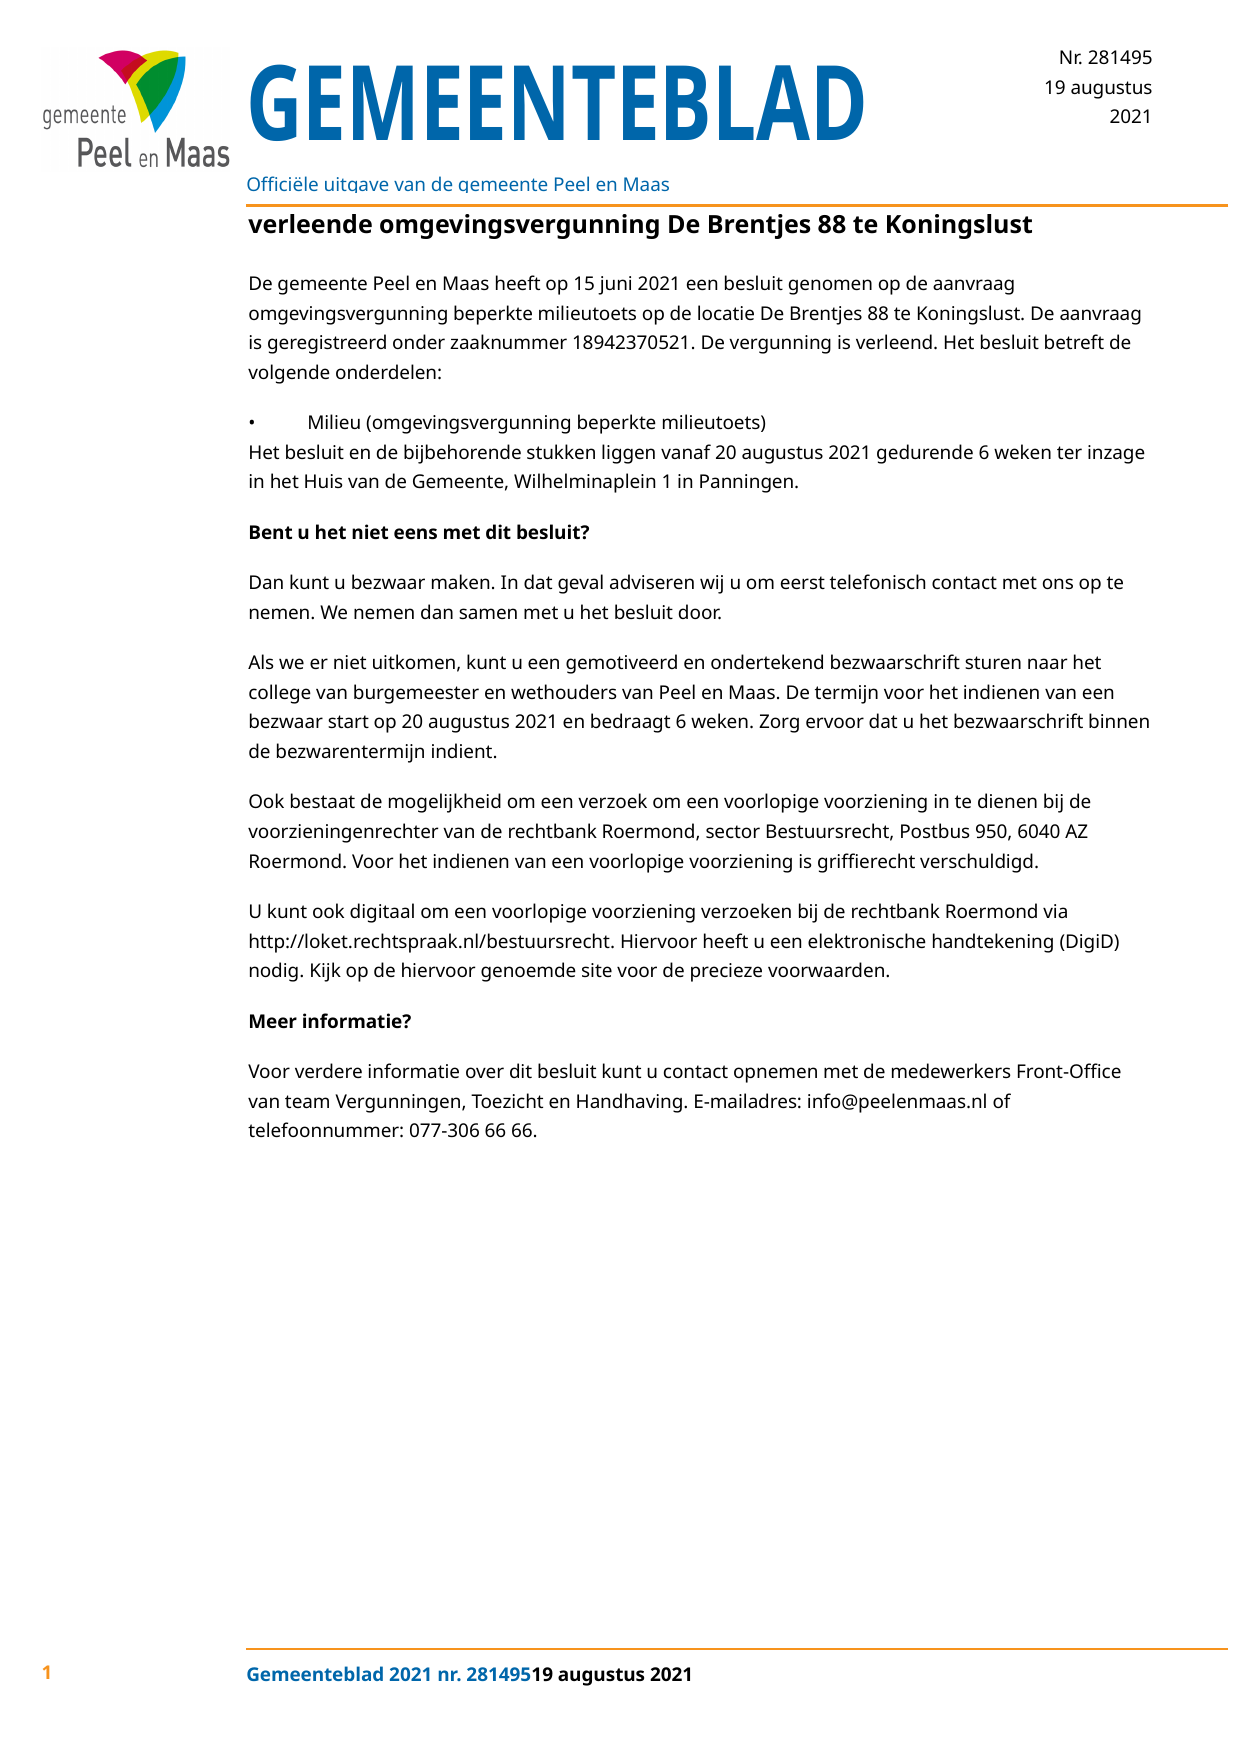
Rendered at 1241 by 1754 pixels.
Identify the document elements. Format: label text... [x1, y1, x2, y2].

text Voor verdere informatie over dit besluit kunt u contact opnemen met de medewerkers Front-Office van team Vergunningen, Toezicht en Handhaving. E-mailadres: info@peelenmaas.nl of telefoonnummer: 077-306 66 66. [248, 1058, 1152, 1143]
text De gemeente Peel en Maas heeft op 15 juni 2021 een besluit genomen op de aanvraag omgevingsvergunning beperkte milieutoets op de locatie De Brentjes 88 te Koningslust. De aanvraag is geregistreerd onder zaaknummer 18942370521. De vergunning is verleend. Het besluit betreft de volgende onderdelen: [248, 270, 1152, 385]
text Dan kunt u bezwaar maken. In dat geval adviseren wij u om eerst telefonisch contact met ons op te nemen. We nemen dan samen met u het besluit door. [248, 569, 1152, 625]
text Meer informatie? [248, 1008, 1152, 1033]
list Milieu (omgevingsvergunning beperkte milieutoets) [248, 409, 1152, 435]
text Ook bestaat de mogelijkheid om een verzoek om een voorlopige voorziening in te dienen bij de voorzieningenrechter van de rechtbank Roermond, sector Bestuursrecht, Postbus 950, 6040 AZ Roermond. Voor het indienen van een voorlopige voorziening is griffierecht verschuldigd. [248, 789, 1152, 873]
text Bent u het niet eens met dit besluit? [248, 519, 1152, 545]
text Het besluit en de bijbehorende stukken liggen vanaf 20 augustus 2021 gedurende 6 weken ter inzage in het Huis van de Gemeente, Wilhelminaplein 1 in Panningen. [248, 439, 1152, 494]
text U kunt ook digitaal om een voorlopige voorziening verzoeken bij de rechtbank Roermond via http://loket.rechtspraak.nl/bestuursrecht. Hiervoor heeft u een elektronische handtekening (DigiD) nodig. Kijk op de hiervoor genoemde site voor de precieze voorwaarden. [248, 898, 1152, 983]
picture [41, 47, 231, 172]
text verleende omgevingsvergunning De Brentjes 88 te Koningslust [248, 207, 1152, 241]
text Als we er niet uitkomen, kunt u een gemotiveerd en ondertekend bezwaarschrift sturen naar het college van burgemeester en wethouders van Peel en Maas. De termijn voor het indienen van een bezwaar start op 20 augustus 2021 en bedraagt 6 weken. Zorg ervoor dat u het bezwaarschrift binnen de bezwarentermijn indient. [248, 649, 1152, 764]
